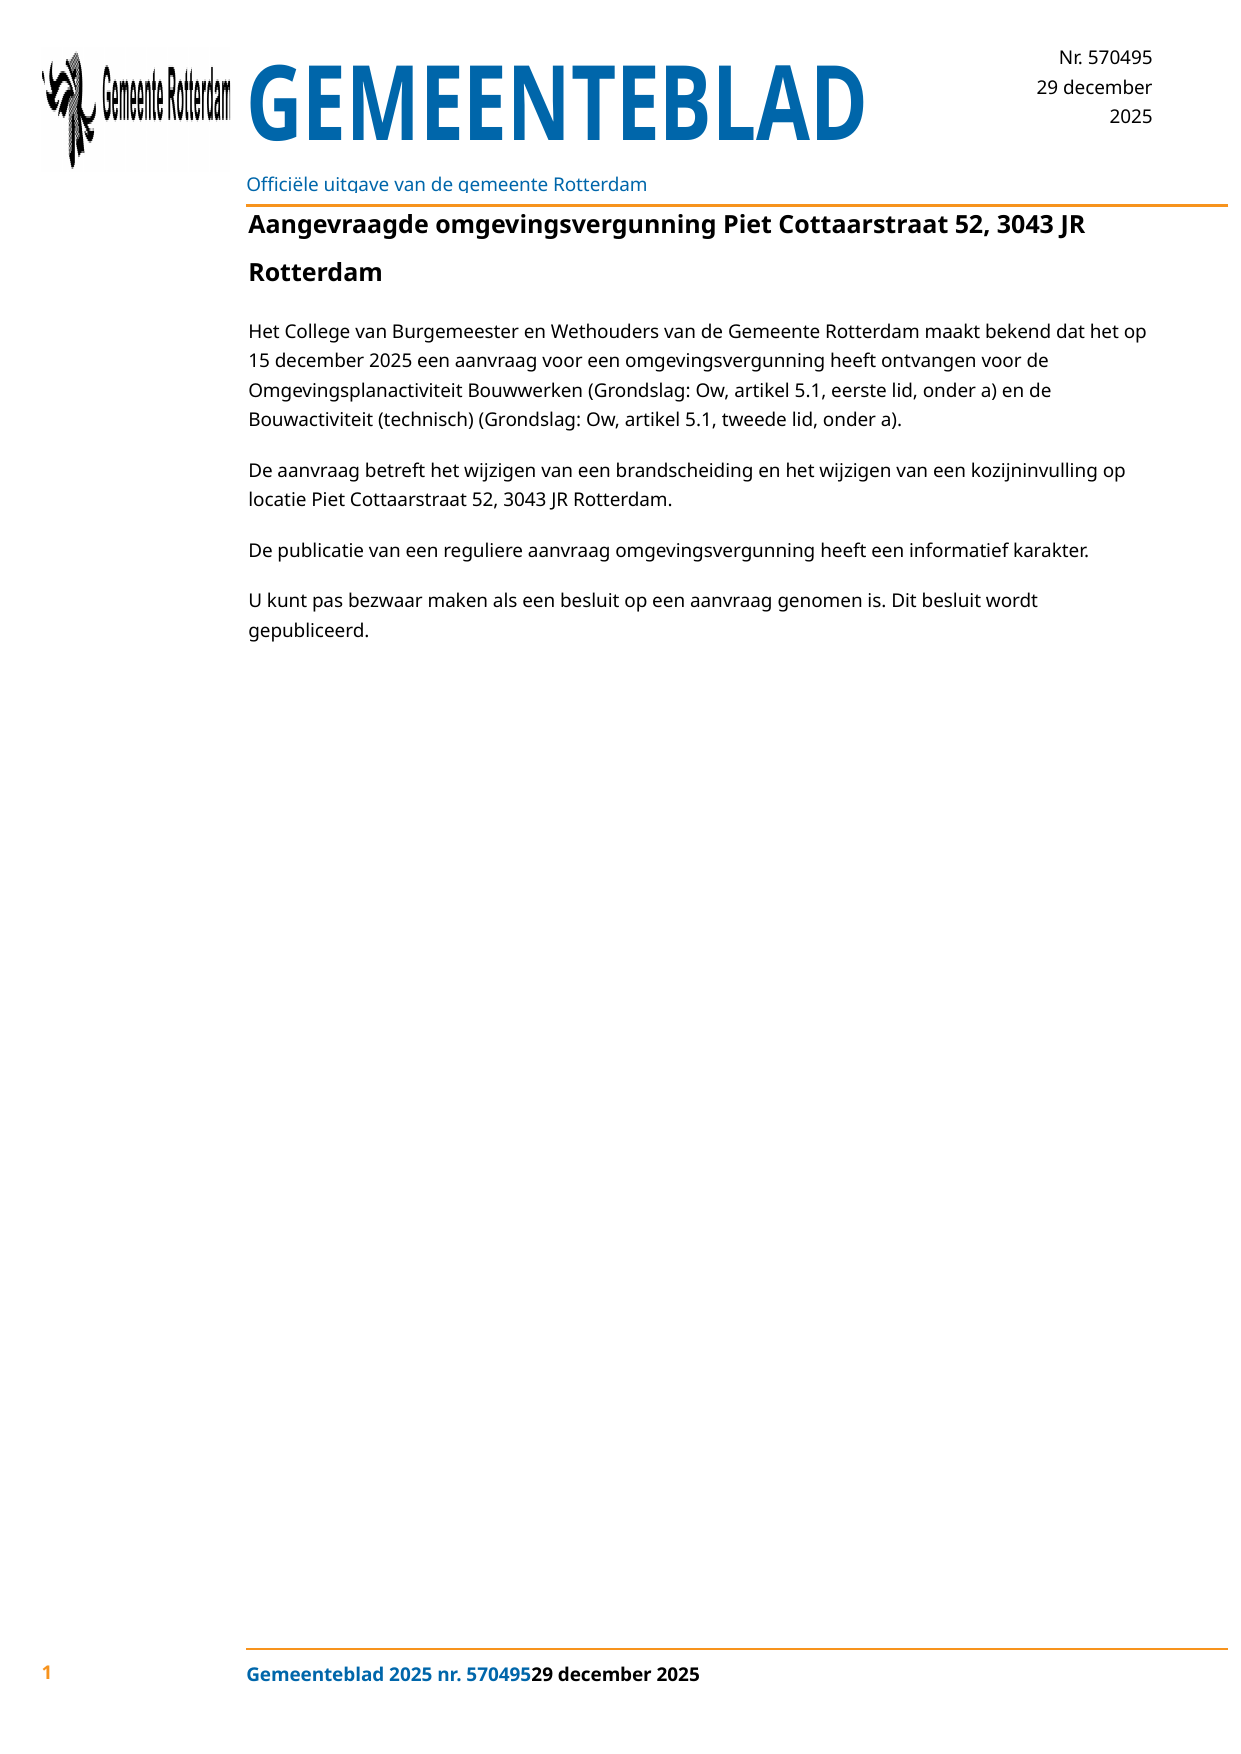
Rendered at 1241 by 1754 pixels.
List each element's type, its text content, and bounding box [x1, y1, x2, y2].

text Aangevraagde omgevingsvergunning Piet Cottaarstraat 52, 3043 JR Rotterdam [248, 207, 1152, 288]
text De publicatie van een reguliere aanvraag omgevingsvergunning heeft een informatief karakter. [248, 537, 1152, 563]
text U kunt pas bezwaar maken als een besluit op een aanvraag genomen is. Dit besluit wordt gepubliceerd. [248, 587, 1152, 643]
picture [41, 47, 231, 172]
text Het College van Burgemeester en Wethouders van de Gemeente Rotterdam maakt bekend dat het op 15 december 2025 een aanvraag voor een omgevingsvergunning heeft ontvangen voor de Omgevingsplanactiviteit Bouwwerken (Grondslag: Ow, artikel 5.1, eerste lid, onder a) en de Bouwactiviteit (technisch) (Grondslag: Ow, artikel 5.1, tweede lid, onder a). [248, 318, 1152, 432]
text De aanvraag betreft het wijzigen van een brandscheiding en het wijzigen van een kozijninvulling op locatie Piet Cottaarstraat 52, 3043 JR Rotterdam. [248, 457, 1152, 512]
